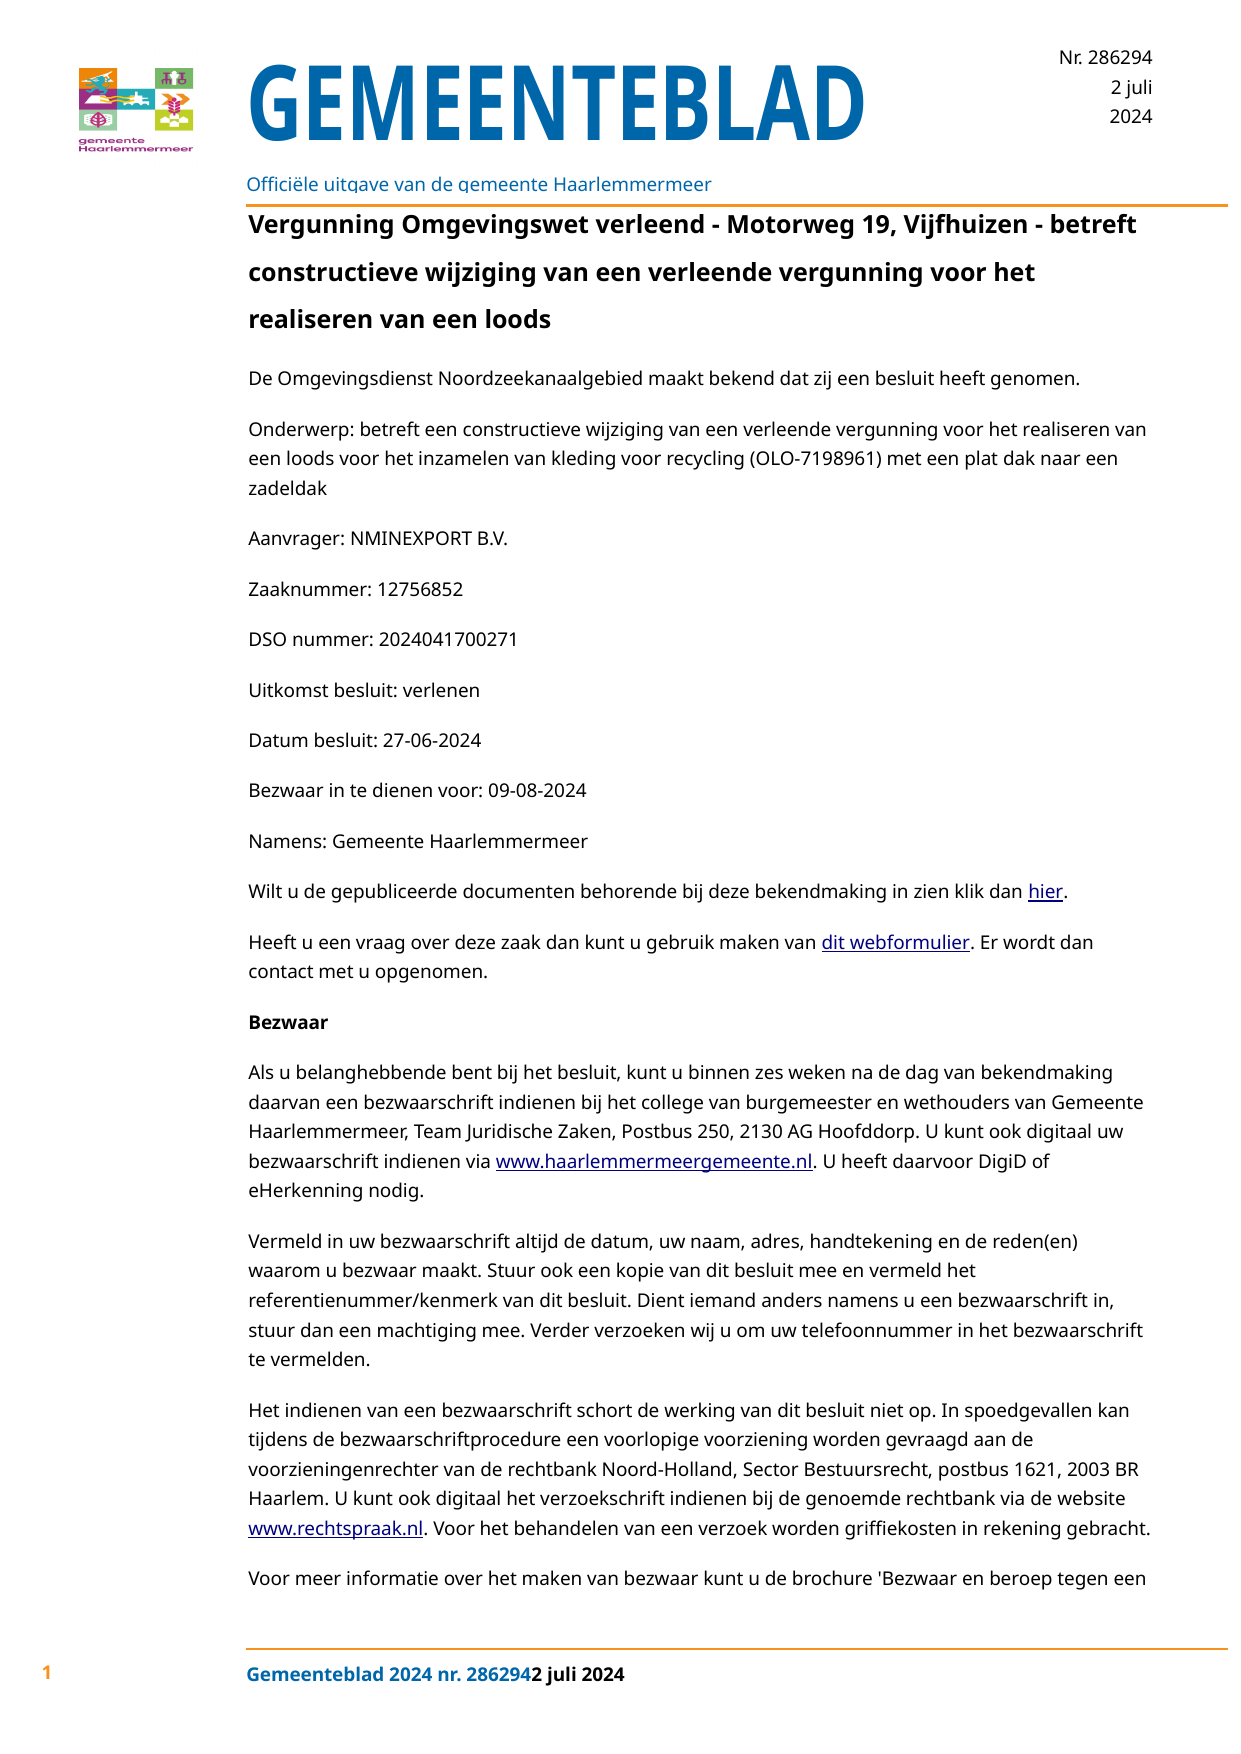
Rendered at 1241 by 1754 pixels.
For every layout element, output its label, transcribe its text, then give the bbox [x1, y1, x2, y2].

text DSO nummer: 2024041700271 [248, 626, 1152, 652]
text Vergunning Omgevingswet verleend - Motorweg 19, Vijfhuizen - betreft constructieve wijziging van een verleende vergunning voor het realiseren van een loods [248, 207, 1152, 336]
picture [41, 47, 231, 172]
text Onderwerp: betreft een constructieve wijziging van een verleende vergunning voor het realiseren van een loods voor het inzamelen van kleding voor recycling (OLO-7198961) met een plat dak naar een zadeldak [248, 416, 1152, 501]
text Vermeld in uw bezwaarschrift altijd de datum, uw naam, adres, handtekening en de reden(en) waarom u bezwaar maakt. Stuur ook een kopie van dit besluit mee en vermeld het referentienummer/kenmerk van dit besluit. Dient iemand anders namens u een bezwaarschrift in, stuur dan een machtiging mee. Verder verzoeken wij u om uw telefoonnummer in het bezwaarschrift te vermelden. [248, 1228, 1152, 1372]
text Bezwaar in te dienen voor: 09-08-2024 [248, 778, 1152, 803]
text Aanvrager: NMINEXPORT B.V. [248, 526, 1152, 551]
text De Omgevingsdienst Noordzeekanaalgebied maakt bekend dat zij een besluit heeft genomen. [248, 366, 1152, 391]
text Uitkomst besluit: verlenen [248, 677, 1152, 702]
text Het indienen van een bezwaarschrift schort de werking van dit besluit niet op. In spoedgevallen kan tijdens de bezwaarschriftprocedure een voorlopige voorziening worden gevraagd aan de voorzieningenrechter van de rechtbank Noord-Holland, Sector Bestuursrecht, postbus 1621, 2003 BR Haarlem. U kunt ook digitaal het verzoekschrift indienen bij de genoemde rechtbank via de website www.rechtspraak.nl. Voor het behandelen van een verzoek worden griffiekosten in rekening gebracht. [248, 1397, 1152, 1541]
text Heeft u een vraag over deze zaak dan kunt u gebruik maken van dit webformulier. Er wordt dan contact met u opgenomen. [248, 929, 1152, 984]
text Voor meer informatie over het maken van bezwaar kunt u de brochure 'Bezwaar en beroep tegen een [248, 1566, 1152, 1591]
text Als u belanghebbende bent bij het besluit, kunt u binnen zes weken na de dag van bekendmaking daarvan een bezwaarschrift indienen bij het college van burgemeester en wethouders van Gemeente Haarlemmermeer, Team Juridische Zaken, Postbus 250, 2130 AG Hoofddorp. U kunt ook digitaal uw bezwaarschrift indienen via www.haarlemmermeergemeente.nl. U heeft daarvoor DigiD of eHerkenning nodig. [248, 1059, 1152, 1203]
text Bezwaar [248, 1009, 1152, 1034]
text Namens: Gemeente Haarlemmermeer [248, 828, 1152, 854]
text Zaaknummer: 12756852 [248, 576, 1152, 602]
text Datum besluit: 27-06-2024 [248, 727, 1152, 753]
text Wilt u de gepubliceerde documenten behorende bij deze bekendmaking in zien klik dan hier. [248, 878, 1152, 904]
